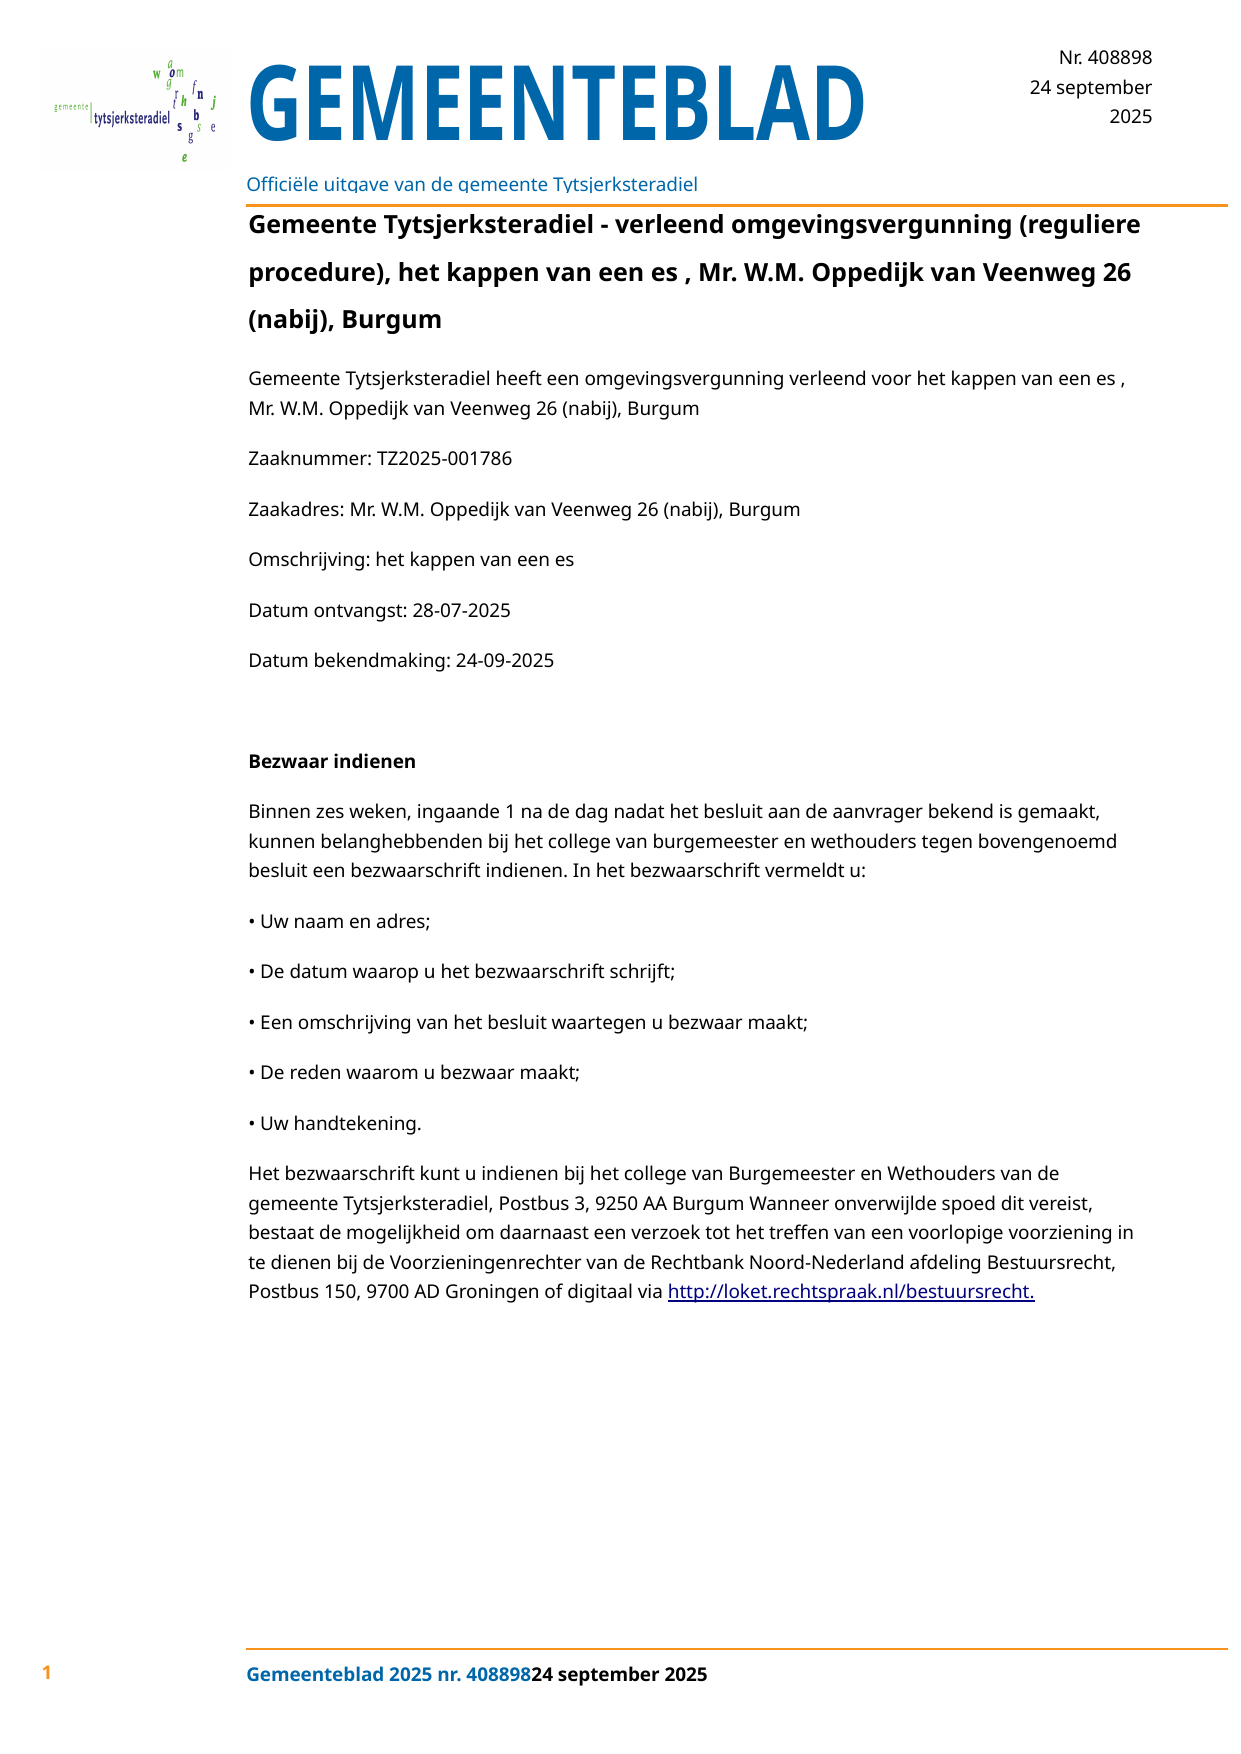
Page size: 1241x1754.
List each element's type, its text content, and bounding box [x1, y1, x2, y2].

text Bezwaar indienen [248, 748, 1152, 774]
text Datum bekendmaking: 24-09-2025 [248, 647, 1152, 673]
text Gemeente Tytsjerksteradiel - verleend omgevingsvergunning (reguliere procedure), het kappen van een es , Mr. W.M. Oppedijk van Veenweg 26 (nabij), Burgum [248, 207, 1152, 336]
text • De reden waarom u bezwaar maakt; [248, 1059, 1152, 1085]
text Datum ontvangst: 28-07-2025 [248, 597, 1152, 622]
text • De datum waarop u het bezwaarschrift schrijft; [248, 958, 1152, 984]
text • Uw naam en adres; [248, 908, 1152, 934]
picture [41, 47, 231, 172]
text Zaaknummer: TZ2025-001786 [248, 446, 1152, 471]
text Zaakadres: Mr. W.M. Oppedijk van Veenweg 26 (nabij), Burgum [248, 496, 1152, 522]
text Binnen zes weken, ingaande 1 na de dag nadat het besluit aan de aanvrager bekend is gemaakt, kunnen belanghebbenden bij het college van burgemeester en wethouders tegen bovengenoemd besluit een bezwaarschrift indienen. In het bezwaarschrift vermeldt u: [248, 798, 1152, 883]
text • Uw handtekening. [248, 1110, 1152, 1135]
text • Een omschrijving van het besluit waartegen u bezwaar maakt; [248, 1009, 1152, 1034]
text Omschrijving: het kappen van een es [248, 546, 1152, 572]
text Gemeente Tytsjerksteradiel heeft een omgevingsvergunning verleend voor het kappen van een es , Mr. W.M. Oppedijk van Veenweg 26 (nabij), Burgum [248, 366, 1152, 421]
text Het bezwaarschrift kunt u indienen bij het college van Burgemeester en Wethouders van de gemeente Tytsjerksteradiel, Postbus 3, 9250 AA Burgum Wanneer onverwijlde spoed dit vereist, bestaat de mogelijkheid om daarnaast een verzoek tot het treffen van een voorlopige voorziening in te dienen bij de Voorzieningenrechter van de Rechtbank Noord-Nederland afdeling Bestuursrecht, Postbus 150, 9700 AD Groningen of digitaal via http://loket.rechtspraak.nl/bestuursrecht. [248, 1160, 1152, 1304]
